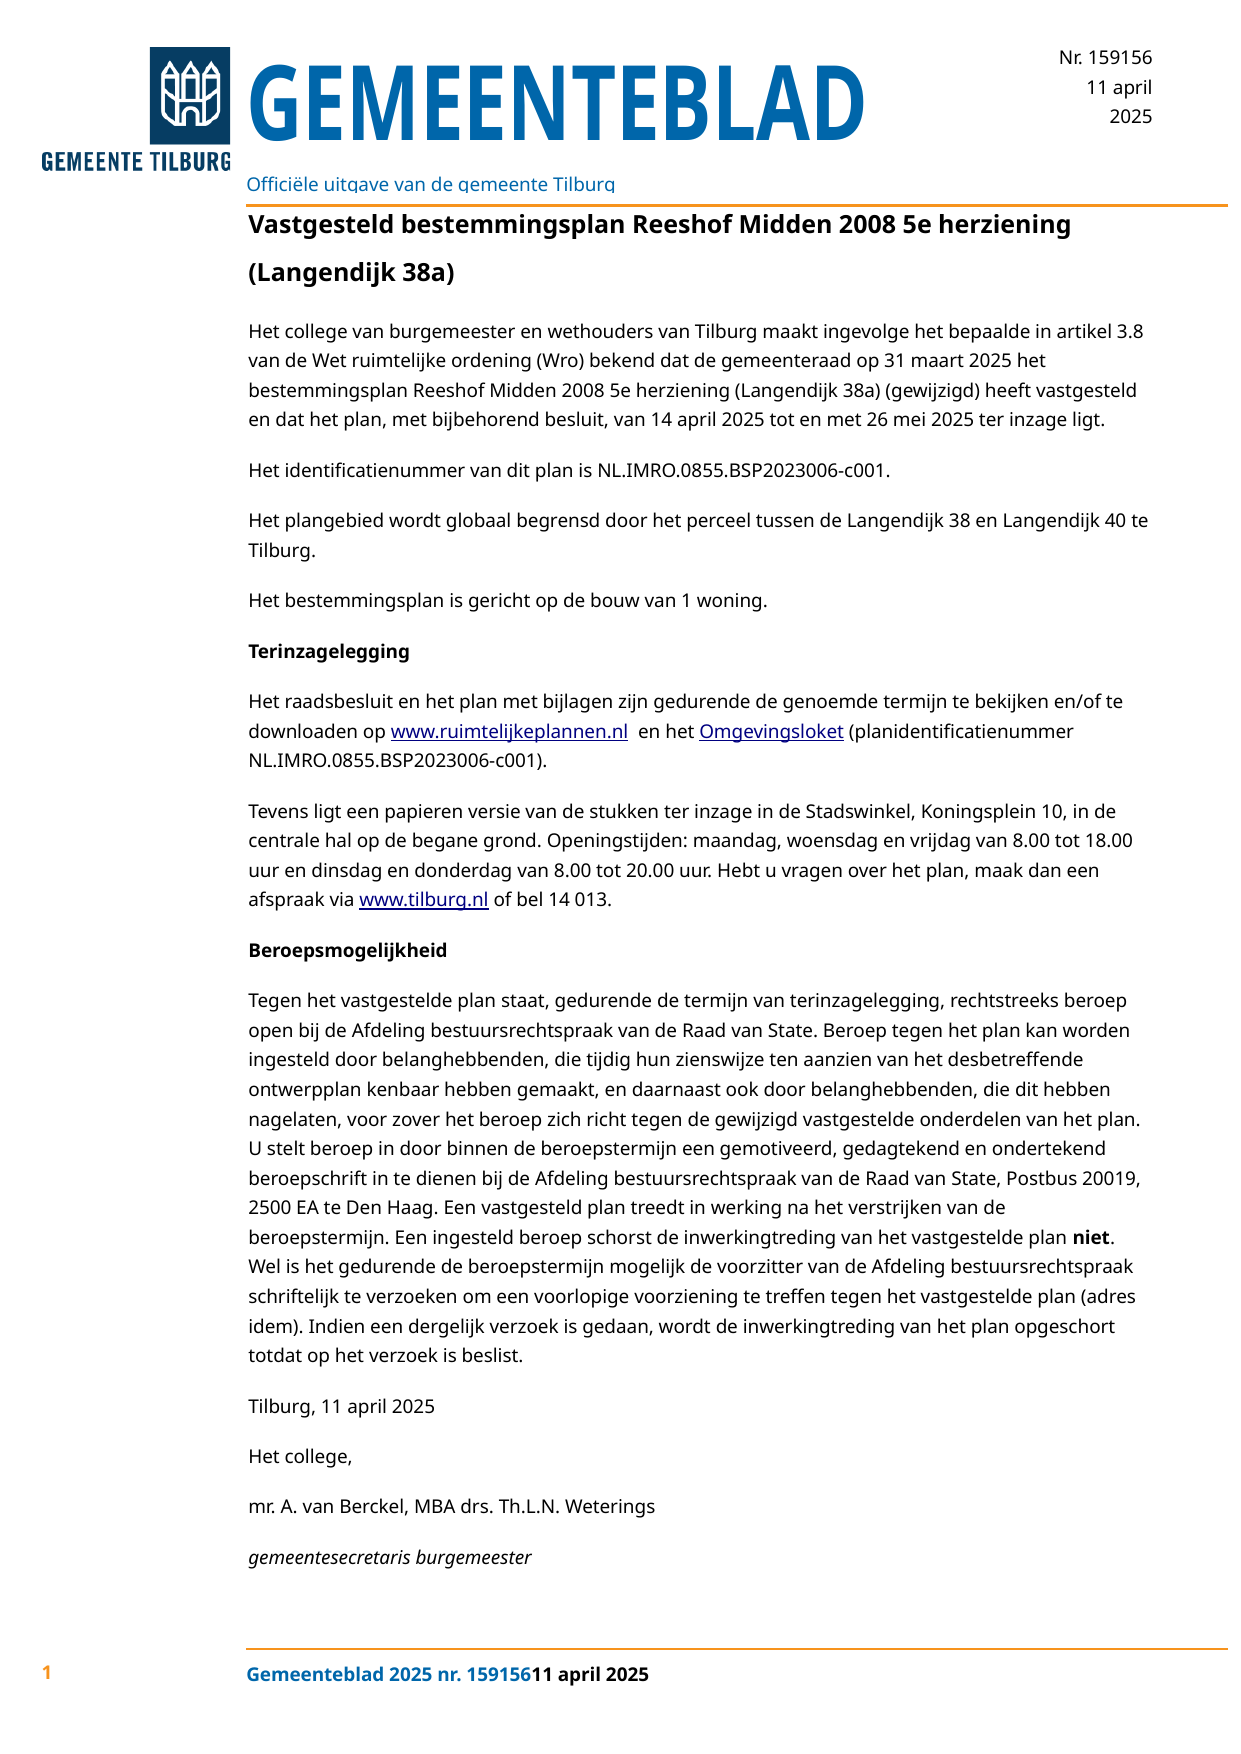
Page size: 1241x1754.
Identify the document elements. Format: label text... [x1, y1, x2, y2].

text Terinzagelegging [248, 638, 1152, 664]
text Het college, [248, 1443, 1152, 1469]
text Beroepsmogelijkheid [248, 937, 1152, 963]
text Het plangebied wordt globaal begrensd door het perceel tussen de Langendijk 38 en Langendijk 40 te Tilburg. [248, 507, 1152, 563]
text Het college van burgemeester en wethouders van Tilburg maakt ingevolge het bepaalde in artikel 3.8 van de Wet ruimtelijke ordening (Wro) bekend dat de gemeenteraad op 31 maart 2025 het bestemmingsplan Reeshof Midden 2008 5e herziening (Langendijk 38a) (gewijzigd) heeft vastgesteld en dat het plan, met bijbehorend besluit, van 14 april 2025 tot en met 26 mei 2025 ter inzage ligt. [248, 318, 1152, 432]
text mr. A. van Berckel, MBA drs. Th.L.N. Weterings [248, 1494, 1152, 1519]
text Het bestemmingsplan is gericht op de bouw van 1 woning. [248, 587, 1152, 613]
text Tilburg, 11 april 2025 [248, 1393, 1152, 1419]
text Het raadsbesluit en het plan met bijlagen zijn gedurende de genoemde termijn te bekijken en/of te downloaden op www.ruimtelijkeplannen.nl en het Omgevingsloket (planidentificatienummer NL.IMRO.0855.BSP2023006-c001). [248, 688, 1152, 773]
text gemeentesecretaris burgemeester [248, 1544, 1152, 1570]
text Tegen het vastgestelde plan staat, gedurende de termijn van terinzagelegging, rechtstreeks beroep open bij de Afdeling bestuursrechtspraak van de Raad van State. Beroep tegen het plan kan worden ingesteld door belanghebbenden, die tijdig hun zienswijze ten aanzien van het desbetreffende ontwerpplan kenbaar hebben gemaakt, en daarnaast ook door belanghebbenden, die dit hebben nagelaten, voor zover het beroep zich richt tegen de gewijzigd vastgestelde onderdelen van het plan. U stelt beroep in door binnen de beroepstermijn een gemotiveerd, gedagtekend en ondertekend beroepschrift in te dienen bij de Afdeling bestuursrechtspraak van de Raad van State, Postbus 20019, 2500 EA te Den Haag. Een vastgesteld plan treedt in werking na het verstrijken van de beroepstermijn. Een ingesteld beroep schorst de inwerkingtreding van het vastgestelde plan niet. Wel is het gedurende de beroepstermijn mogelijk de voorzitter van de Afdeling bestuursrechtspraak schriftelijk te verzoeken om een voorlopige voorziening te treffen tegen het vastgestelde plan (adres idem). Indien een dergelijk verzoek is gedaan, wordt de inwerkingtreding van het plan opgeschort totdat op het verzoek is beslist. [248, 987, 1152, 1368]
text Vastgesteld bestemmingsplan Reeshof Midden 2008 5e herziening (Langendijk 38a) [248, 207, 1152, 288]
picture [41, 47, 231, 172]
text Tevens ligt een papieren versie van de stukken ter inzage in de Stadswinkel, Koningsplein 10, in de centrale hal op de begane grond. Openingstijden: maandag, woensdag en vrijdag van 8.00 tot 18.00 uur en dinsdag en donderdag van 8.00 tot 20.00 uur. Hebt u vragen over het plan, maak dan een afspraak via www.tilburg.nl of bel 14 013. [248, 798, 1152, 912]
text Het identificatienummer van dit plan is NL.IMRO.0855.BSP2023006-c001. [248, 457, 1152, 483]
